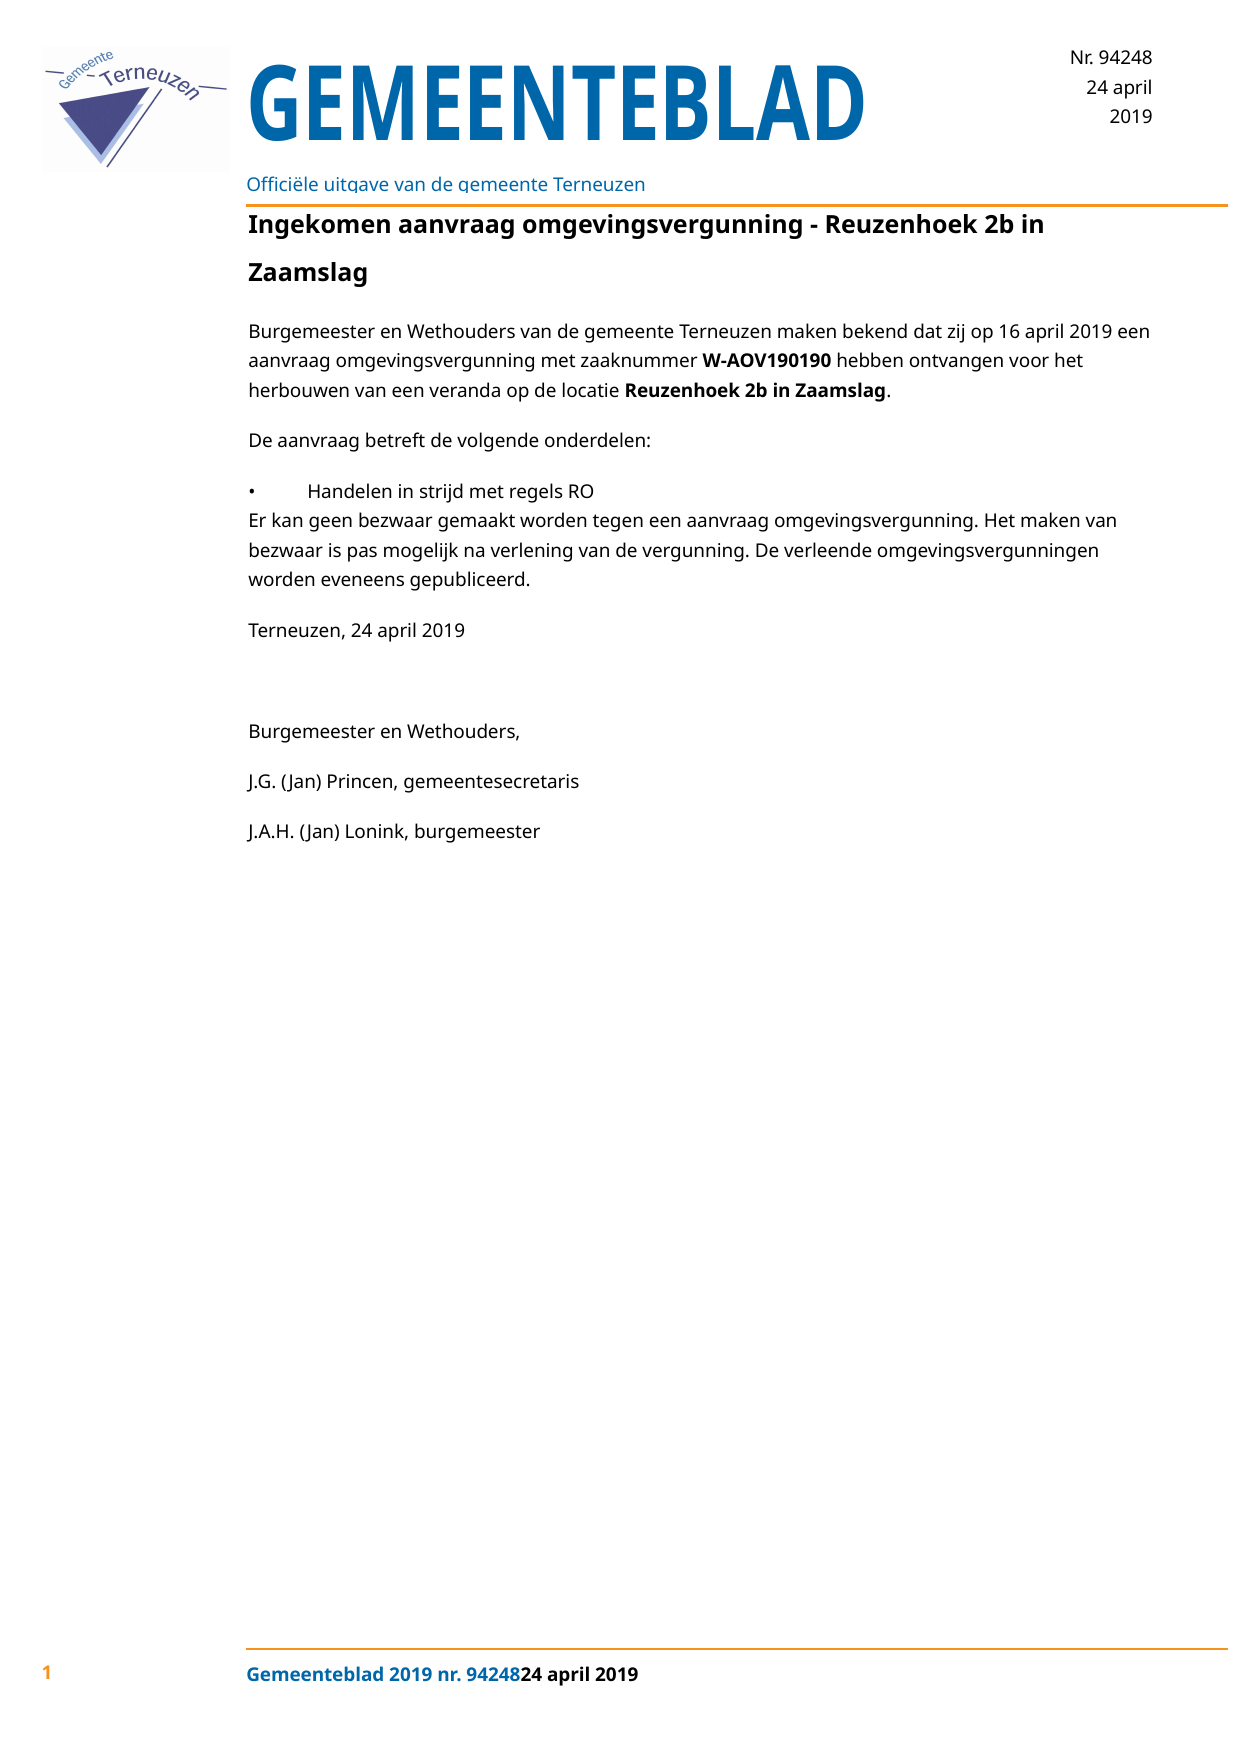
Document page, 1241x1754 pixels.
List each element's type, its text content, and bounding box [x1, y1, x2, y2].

text Burgemeester en Wethouders van de gemeente Terneuzen maken bekend dat zij op 16 april 2019 een aanvraag omgevingsvergunning met zaaknummer W-AOV190190 hebben ontvangen voor het herbouwen van een veranda op de locatie Reuzenhoek 2b in Zaamslag. [248, 318, 1152, 403]
text Er kan geen bezwaar gemaakt worden tegen een aanvraag omgevingsvergunning. Het maken van bezwaar is pas mogelijk na verlening van de vergunning. De verleende omgevingsvergunningen worden eveneens gepubliceerd. [248, 507, 1152, 592]
text Terneuzen, 24 april 2019 [248, 617, 1152, 643]
text J.G. (Jan) Princen, gemeentesecretaris [248, 768, 1152, 794]
text J.A.H. (Jan) Lonink, burgemeester [248, 819, 1152, 844]
text Ingekomen aanvraag omgevingsvergunning - Reuzenhoek 2b in Zaamslag [248, 207, 1152, 288]
text Burgemeester en Wethouders, [248, 718, 1152, 744]
list Handelen in strijd met regels RO [248, 478, 1152, 504]
picture [41, 47, 231, 172]
text De aanvraag betreft de volgende onderdelen: [248, 427, 1152, 453]
